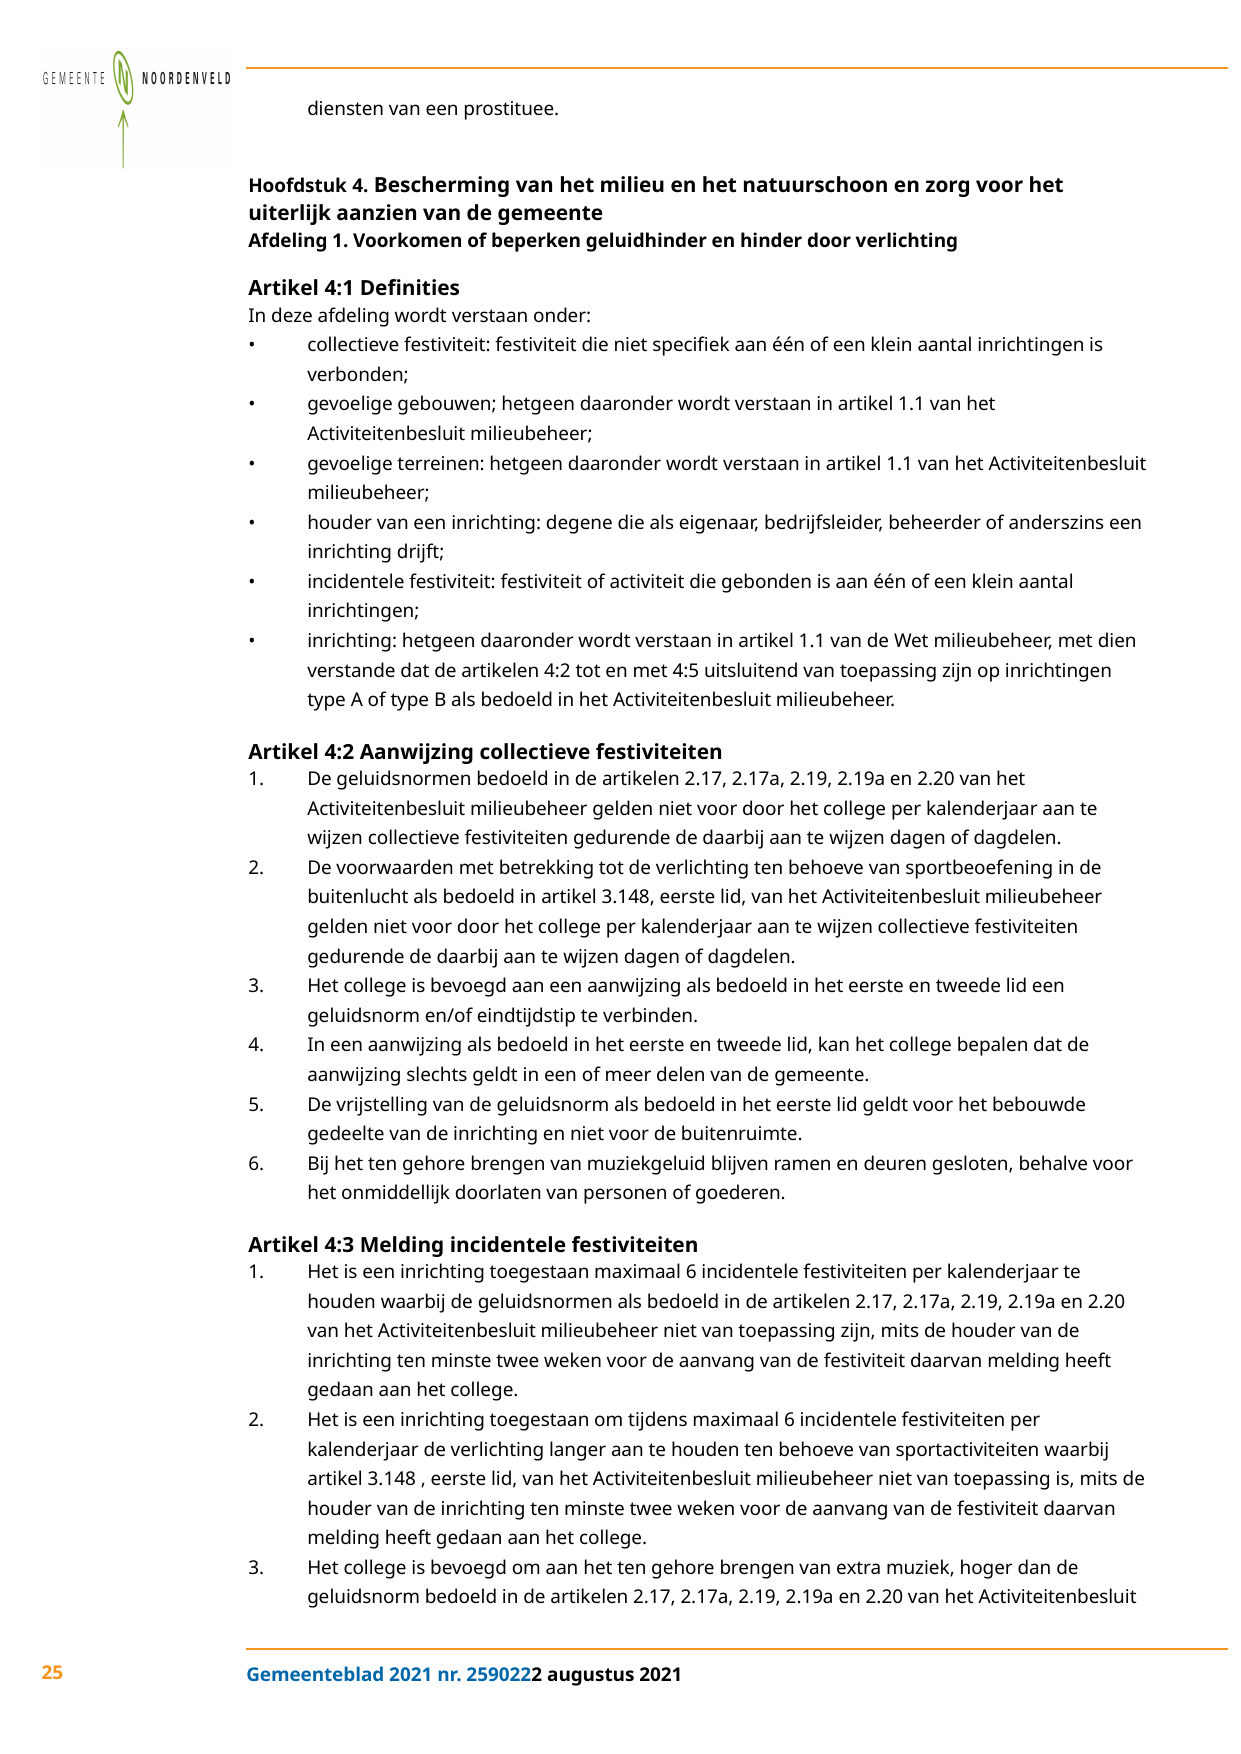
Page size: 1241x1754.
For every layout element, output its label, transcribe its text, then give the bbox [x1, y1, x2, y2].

list incidentele festiviteit: festiviteit of activiteit die gebonden is aan één of een klein aantal inrichtingen; [248, 568, 1152, 623]
text Artikel 4:1 Definities [248, 273, 1152, 302]
list In een aanwijzing als bedoeld in het eerste en tweede lid, kan het college bepalen dat de aanwijzing slechts geldt in een of meer delen van de gemeente. [248, 1032, 1152, 1087]
list Het is een inrichting toegestaan maximaal 6 incidentele festiviteiten per kalenderjaar te houden waarbij de geluidsnormen als bedoeld in de artikelen 2.17, 2.17a, 2.19, 2.19a en 2.20 van het Activiteitenbesluit milieubeheer niet van toepassing zijn, mits de houder van de inrichting ten minste twee weken voor de aanvang van de festiviteit daarvan melding heeft gedaan aan het college. [248, 1258, 1152, 1402]
list gevoelige gebouwen; hetgeen daaronder wordt verstaan in artikel 1.1 van het Activiteitenbesluit milieubeheer; [248, 391, 1152, 446]
list houder van een inrichting: degene die als eigenaar, bedrijfsleider, beheerder of anderszins een inrichting drijft; [248, 509, 1152, 564]
text In deze afdeling wordt verstaan onder: [248, 302, 1152, 328]
text Artikel 4:3 Melding incidentele festiviteiten [248, 1230, 1152, 1258]
text Artikel 4:2 Aanwijzing collectieve festiviteiten [248, 737, 1152, 765]
list inrichting: hetgeen daaronder wordt verstaan in artikel 1.1 van de Wet milieubeheer, met dien verstande dat de artikelen 4:2 tot en met 4:5 uitsluitend van toepassing zijn op inrichtingen type A of type B als bedoeld in het Activiteitenbesluit milieubeheer. [248, 627, 1152, 712]
list De vrijstelling van de geluidsnorm als bedoeld in het eerste lid geldt voor het bebouwde gedeelte van de inrichting en niet voor de buitenruimte. [248, 1091, 1152, 1146]
picture [41, 47, 231, 172]
text Hoofdstuk 4. Bescherming van het milieu en het natuurschoon en zorg voor het uiterlijk aanzien van de gemeente [248, 170, 1152, 227]
list collectieve festiviteit: festiviteit die niet specifiek aan één of een klein aantal inrichtingen is verbonden; [248, 331, 1152, 387]
list Het is een inrichting toegestaan om tijdens maximaal 6 incidentele festiviteiten per kalenderjaar de verlichting langer aan te houden ten behoeve van sportactiviteiten waarbij artikel 3.148 , eerste lid, van het Activiteitenbesluit milieubeheer niet van toepassing is, mits de houder van de inrichting ten minste twee weken voor de aanvang van de festiviteit daarvan melding heeft gedaan aan het college. [248, 1406, 1152, 1550]
list Bij het ten gehore brengen van muziekgeluid blijven ramen en deuren gesloten, behalve voor het onmiddellijk doorlaten van personen of goederen. [248, 1150, 1152, 1205]
text Afdeling 1. Voorkomen of beperken geluidhinder en hinder door verlichting [248, 227, 1152, 253]
list Het college is bevoegd aan een aanwijzing als bedoeld in het eerste en tweede lid een geluidsnorm en/of eindtijdstip te verbinden. [248, 972, 1152, 1028]
list Het college is bevoegd om aan het ten gehore brengen van extra muziek, hoger dan de geluidsnorm bedoeld in de artikelen 2.17, 2.17a, 2.19, 2.19a en 2.20 van het Activiteitenbesluit [248, 1554, 1152, 1609]
list gevoelige terreinen: hetgeen daaronder wordt verstaan in artikel 1.1 van het Activiteitenbesluit milieubeheer; [248, 450, 1152, 505]
list De voorwaarden met betrekking tot de verlichting ten behoeve van sportbeoefening in de buitenlucht als bedoeld in artikel 3.148, eerste lid, van het Activiteitenbesluit milieubeheer gelden niet voor door het college per kalenderjaar aan te wijzen collectieve festiviteiten gedurende de daarbij aan te wijzen dagen of dagdelen. [248, 854, 1152, 968]
list De geluidsnormen bedoeld in de artikelen 2.17, 2.17a, 2.19, 2.19a en 2.20 van het Activiteitenbesluit milieubeheer gelden niet voor door het college per kalenderjaar aan te wijzen collectieve festiviteiten gedurende de daarbij aan te wijzen dagen of dagdelen. [248, 765, 1152, 850]
list diensten van een prostituee. [248, 95, 1152, 121]
